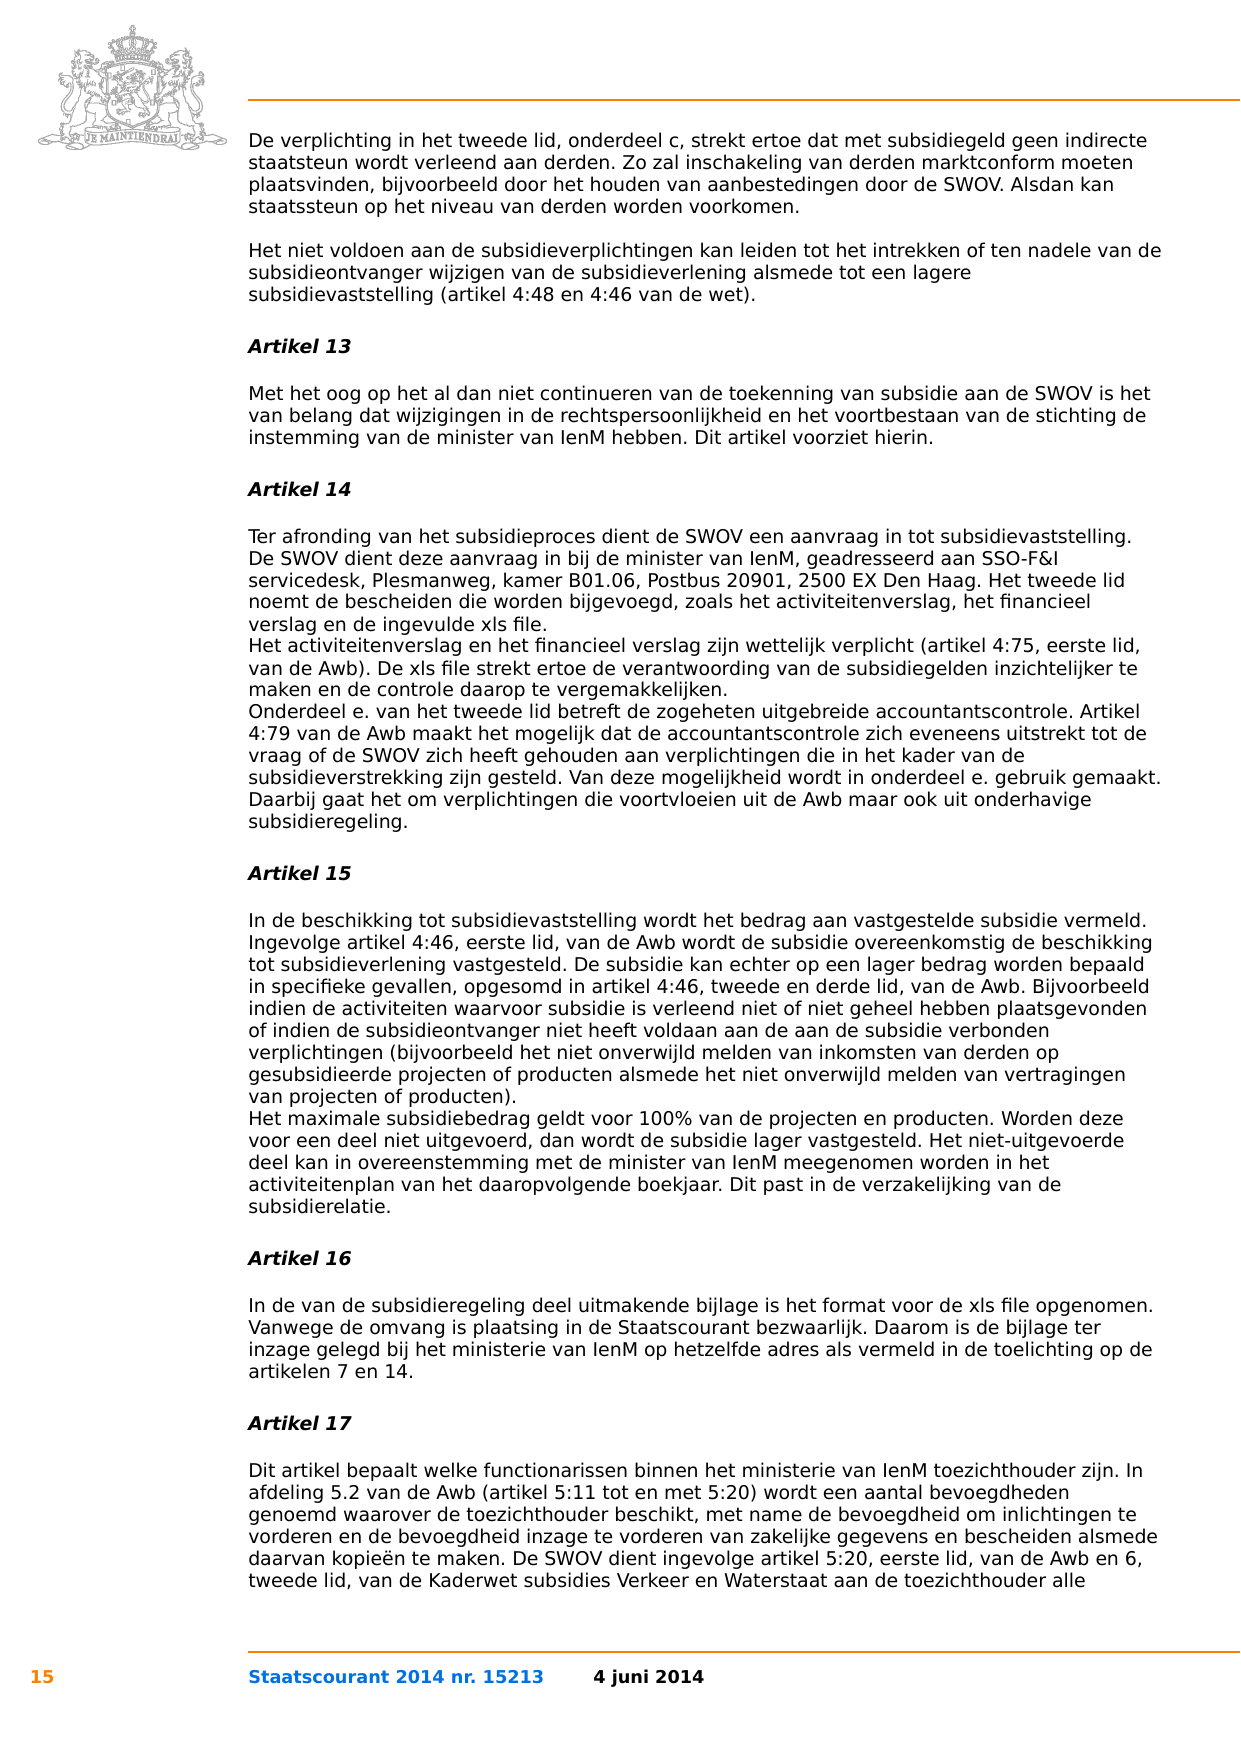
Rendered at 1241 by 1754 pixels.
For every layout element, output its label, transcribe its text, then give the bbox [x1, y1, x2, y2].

text Met het oog op het al dan niet continueren van de toekenning van subsidie aan de SWOV is het van belang dat wijzigingen in de rechtspersoonlijkheid en het voortbestaan van de stichting de instemming van de minister van IenM hebben. Dit artikel voorziet hierin. [248, 383, 1163, 448]
subtitle Artikel 17 [248, 1413, 1163, 1435]
text Dit artikel bepaalt welke functionarissen binnen het ministerie van IenM toezichthouder zijn. In afdeling 5.2 van de Awb (artikel 5:11 tot en met 5:20) wordt een aantal bevoegdheden genoemd waarover de toezichthouder beschikt, met name de bevoegdheid om inlichtingen te vorderen en de bevoegdheid inzage te vorderen van zakelijke gegevens en bescheiden alsmede daarvan kopieën te maken. De SWOV dient ingevolge artikel 5:20, eerste lid, van de Awb en 6, tweede lid, van de Kaderwet subsidies Verkeer en Waterstaat aan de toezichthouder alle [248, 1460, 1163, 1592]
text Het niet voldoen aan de subsidieverplichtingen kan leiden tot het intrekken of ten nadele van de subsidieontvanger wijzigen van de subsidieverlening alsmede tot een lagere subsidievaststelling (artikel 4:48 en 4:46 van de wet). [248, 240, 1163, 306]
text Het maximale subsidiebedrag geldt voor 100% van de projecten en producten. Worden deze voor een deel niet uitgevoerd, dan wordt de subsidie lager vastgesteld. Het niet-uitgevoerde deel kan in overeenstemming met de minister van IenM meegenomen worden in het activiteitenplan van het daaropvolgende boekjaar. Dit past in de verzakelijking van de subsidierelatie. [248, 1108, 1163, 1218]
subtitle Artikel 13 [248, 336, 1163, 358]
subtitle Artikel 16 [248, 1248, 1163, 1270]
text Het activiteitenverslag en het financieel verslag zijn wettelijk verplicht (artikel 4:75, eerste lid, van de Awb). De xls file strekt ertoe de verantwoording van de subsidiegelden inzichtelijker te maken en de controle daarop te vergemakkelijken. [248, 635, 1163, 701]
text Onderdeel e. van het tweede lid betreft de zogeheten uitgebreide accountantscontrole. Artikel 4:79 van de Awb maakt het mogelijk dat de accountantscontrole zich eveneens uitstrekt tot de vraag of de SWOV zich heeft gehouden aan verplichtingen die in het kader van de subsidieverstrekking zijn gesteld. Van deze mogelijkheid wordt in onderdeel e. gebruik gemaakt. Daarbij gaat het om verplichtingen die voortvloeien uit de Awb maar ook uit onderhavige subsidieregeling. [248, 701, 1163, 833]
text Ter afronding van het subsidieproces dient de SWOV een aanvraag in tot subsidievaststelling. De SWOV dient deze aanvraag in bij de minister van IenM, geadresseerd aan SSO-F&I servicedesk, Plesmanweg, kamer B01.06, Postbus 20901, 2500 EX Den Haag. Het tweede lid noemt de bescheiden die worden bijgevoegd, zoals het activiteitenverslag, het financieel verslag en de ingevulde xls file. [248, 526, 1163, 635]
picture [38, 25, 227, 150]
text In de van de subsidieregeling deel uitmakende bijlage is het format voor de xls file opgenomen. Vanwege de omvang is plaatsing in de Staatscourant bezwaarlijk. Daarom is de bijlage ter inzage gelegd bij het ministerie van IenM op hetzelfde adres als vermeld in de toelichting op de artikelen 7 en 14. [248, 1295, 1163, 1383]
text In de beschikking tot subsidievaststelling wordt het bedrag aan vastgestelde subsidie vermeld. Ingevolge artikel 4:46, eerste lid, van de Awb wordt de subsidie overeenkomstig de beschikking tot subsidieverlening vastgesteld. De subsidie kan echter op een lager bedrag worden bepaald in specifieke gevallen, opgesomd in artikel 4:46, tweede en derde lid, van de Awb. Bijvoorbeeld indien de activiteiten waarvoor subsidie is verleend niet of niet geheel hebben plaatsgevonden of indien de subsidieontvanger niet heeft voldaan aan de aan de subsidie verbonden verplichtingen (bijvoorbeeld het niet onverwijld melden van inkomsten van derden op gesubsidieerde projecten of producten alsmede het niet onverwijld melden van vertragingen van projecten of producten). [248, 910, 1163, 1108]
subtitle Artikel 14 [248, 478, 1163, 501]
text De verplichting in het tweede lid, onderdeel c, strekt ertoe dat met subsidiegeld geen indirecte staatsteun wordt verleend aan derden. Zo zal inschakeling van derden marktconform moeten plaatsvinden, bijvoorbeeld door het houden van aanbestedingen door de SWOV. Alsdan kan staatssteun op het niveau van derden worden voorkomen. [248, 130, 1163, 218]
subtitle Artikel 15 [248, 863, 1163, 885]
